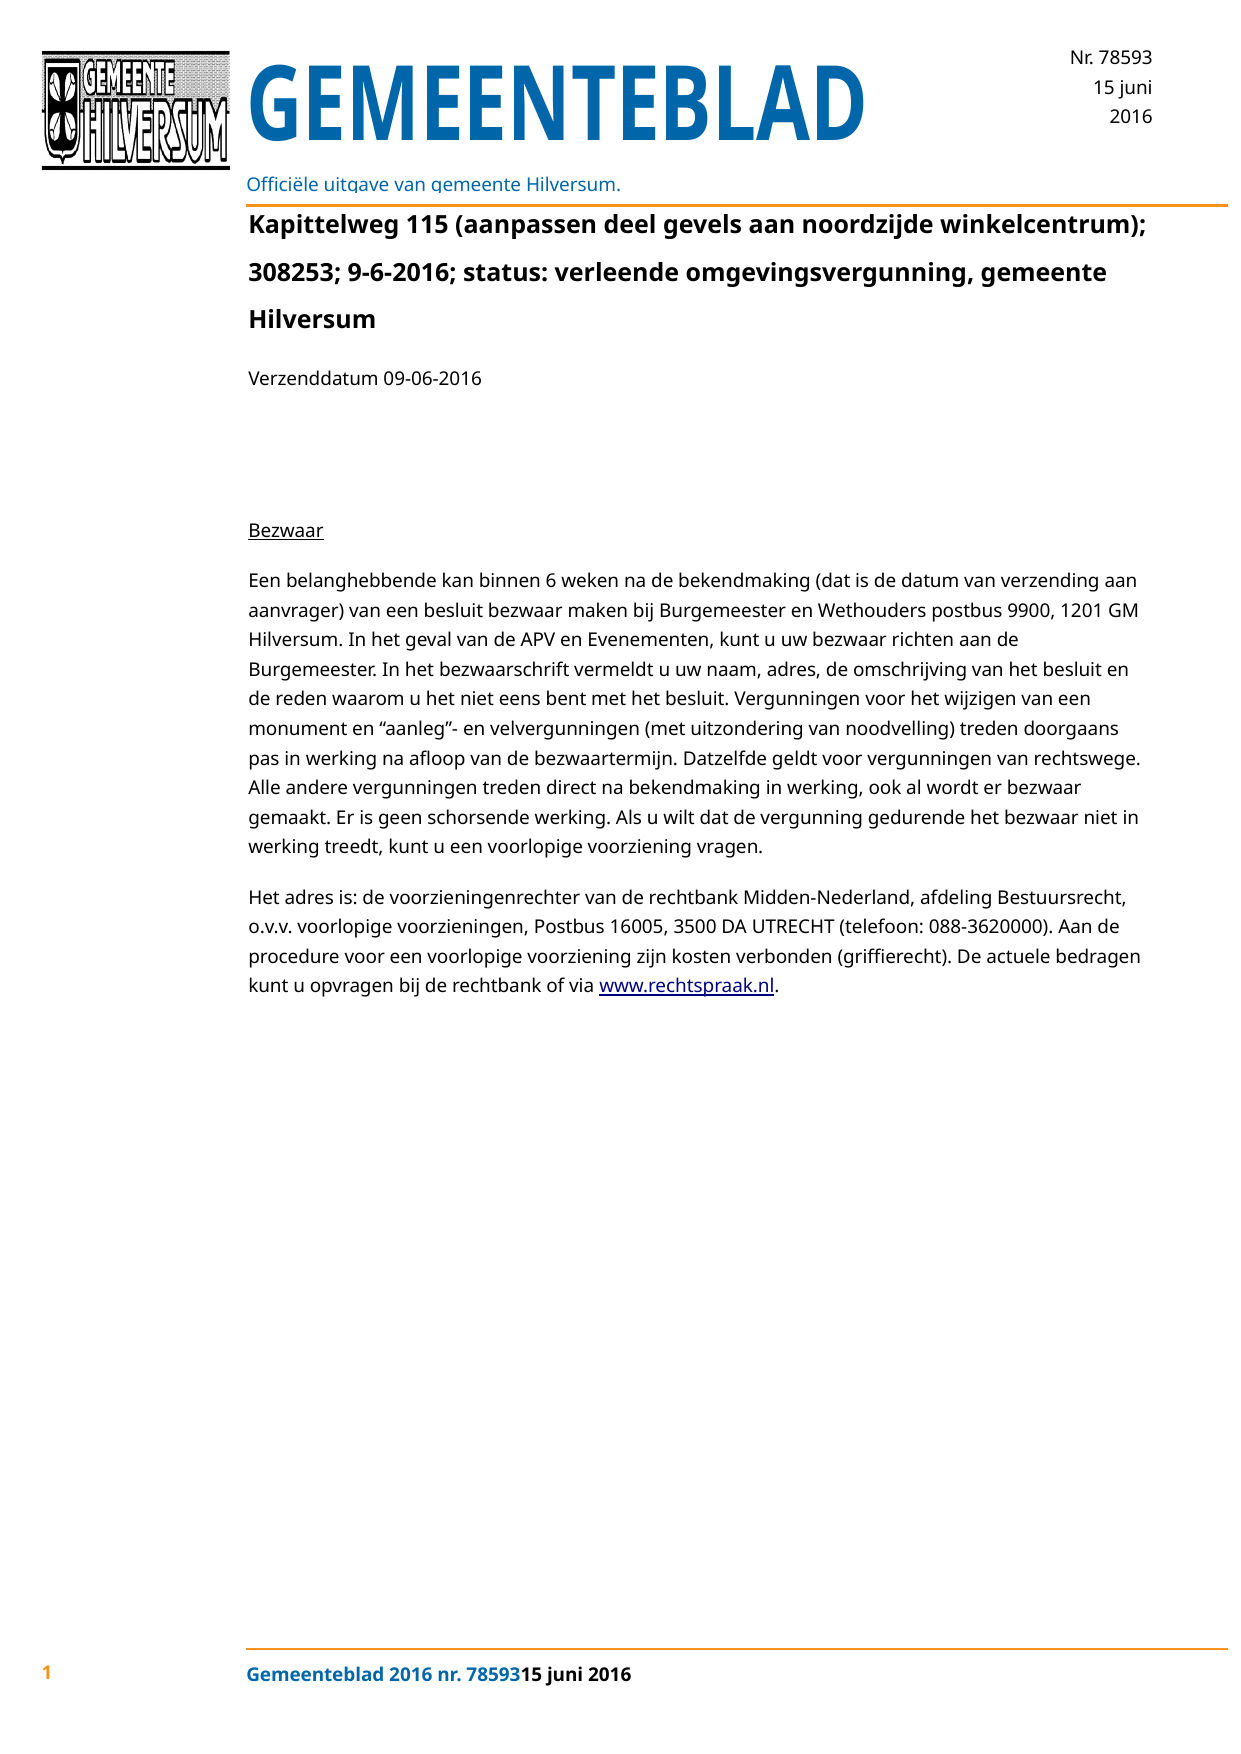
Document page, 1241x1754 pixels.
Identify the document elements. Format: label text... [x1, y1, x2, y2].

picture [41, 47, 231, 172]
text Verzenddatum 09-06-2016 [248, 366, 1152, 391]
text Bezwaar [248, 517, 1152, 542]
text Het adres is: de voorzieningenrechter van de rechtbank Midden-Nederland, afdeling Bestuursrecht, o.v.v. voorlopige voorzieningen, Postbus 16005, 3500 DA UTRECHT (telefoon: 088-3620000). Aan de procedure voor een voorlopige voorziening zijn kosten verbonden (griffierecht). De actuele bedragen kunt u opvragen bij de rechtbank of via www.rechtspraak.nl. [248, 884, 1152, 998]
text Kapittelweg 115 (aanpassen deel gevels aan noordzijde winkelcentrum); 308253; 9-6-2016; status: verleende omgevingsvergunning, gemeente Hilversum [248, 207, 1152, 336]
text Een belanghebbende kan binnen 6 weken na de bekendmaking (dat is de datum van verzending aan aanvrager) van een besluit bezwaar maken bij Burgemeester en Wethouders postbus 9900, 1201 GM Hilversum. In het geval van de APV en Evenementen, kunt u uw bezwaar richten aan de Burgemeester. In het bezwaarschrift vermeldt u uw naam, adres, de omschrijving van het besluit en de reden waarom u het niet eens bent met het besluit. Vergunningen voor het wijzigen van een monument en “aanleg”- en velvergunningen (met uitzondering van noodvelling) treden doorgaans pas in werking na afloop van de bezwaartermijn. Datzelfde geldt voor vergunningen van rechtswege. Alle andere vergunningen treden direct na bekendmaking in werking, ook al wordt er bezwaar gemaakt. Er is geen schorsende werking. Als u wilt dat de vergunning gedurende het bezwaar niet in werking treedt, kunt u een voorlopige voorziening vragen. [248, 567, 1152, 859]
